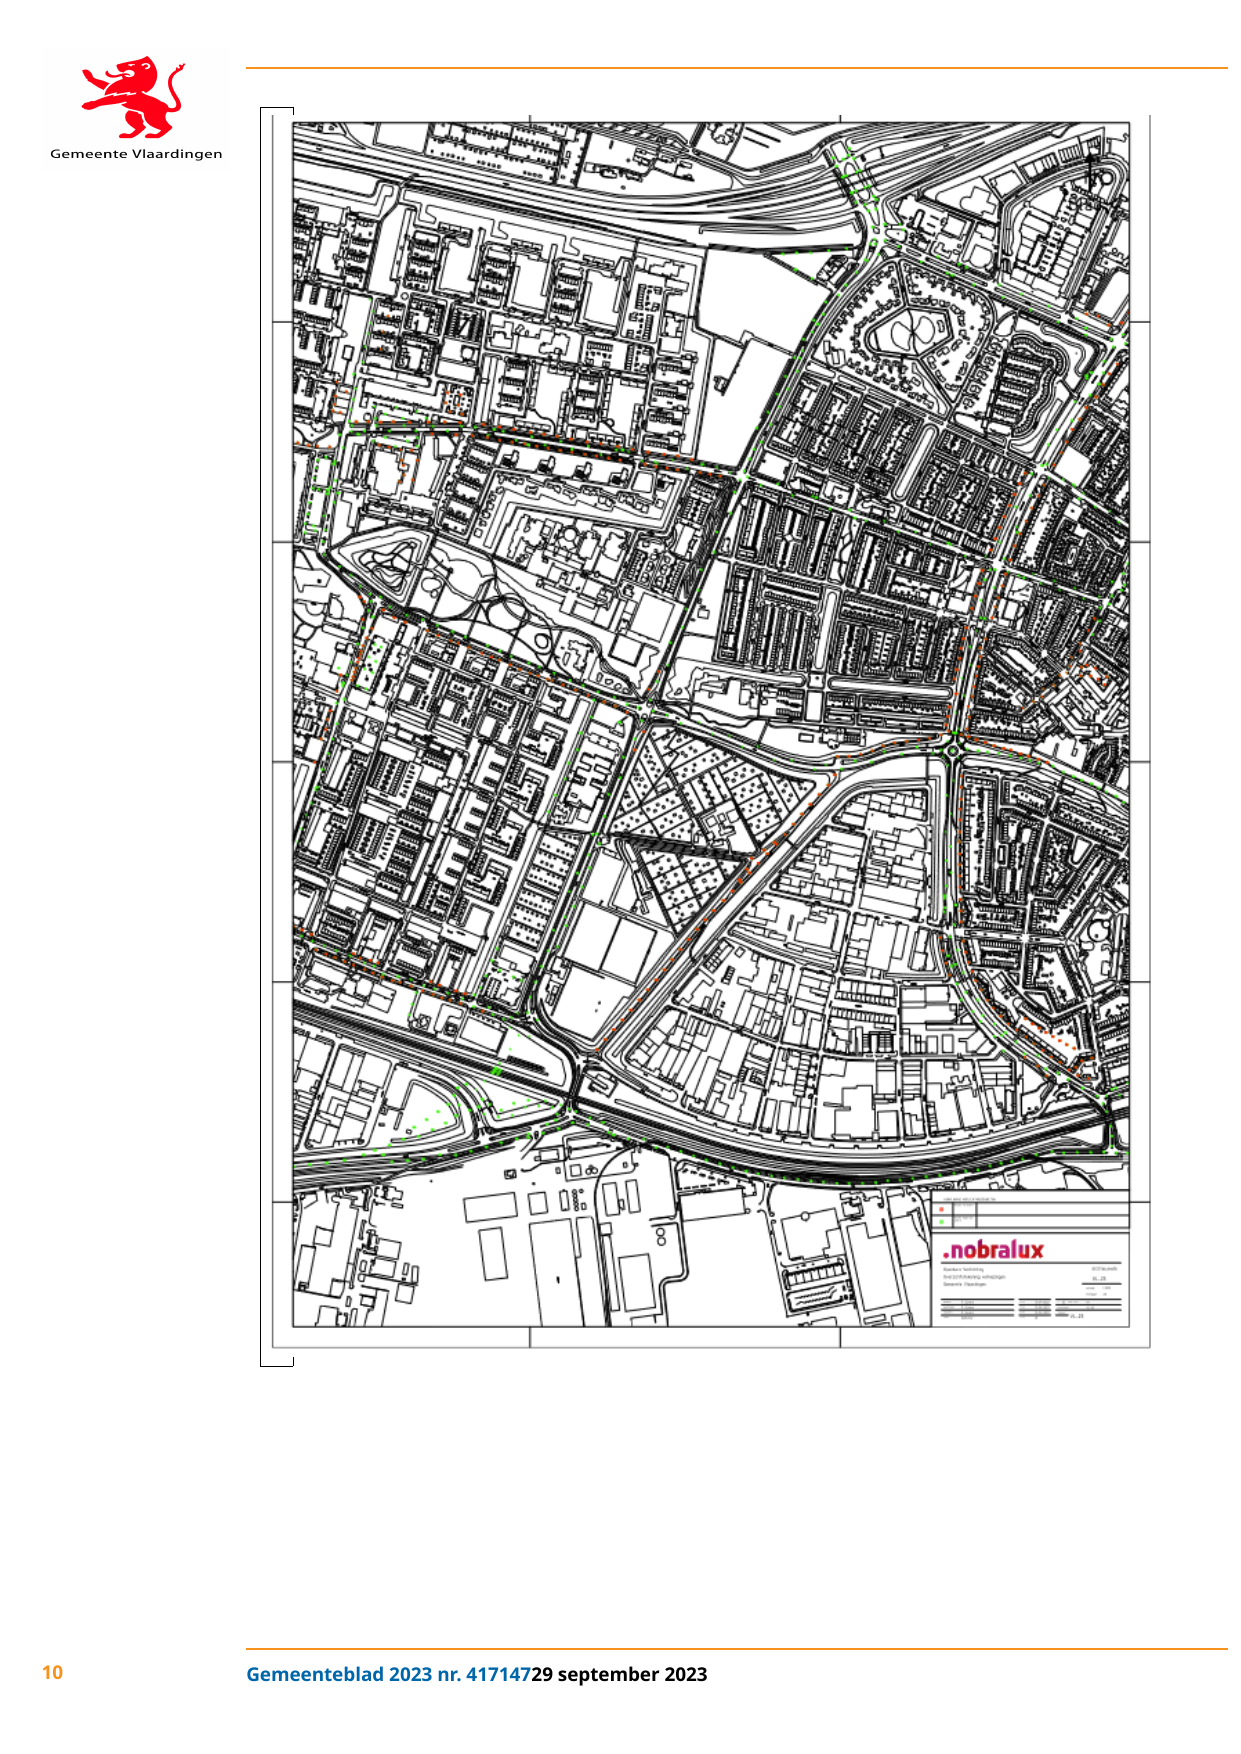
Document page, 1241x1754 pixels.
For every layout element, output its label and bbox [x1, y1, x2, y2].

picture [41, 47, 231, 172]
picture [268, 115, 1155, 1357]
